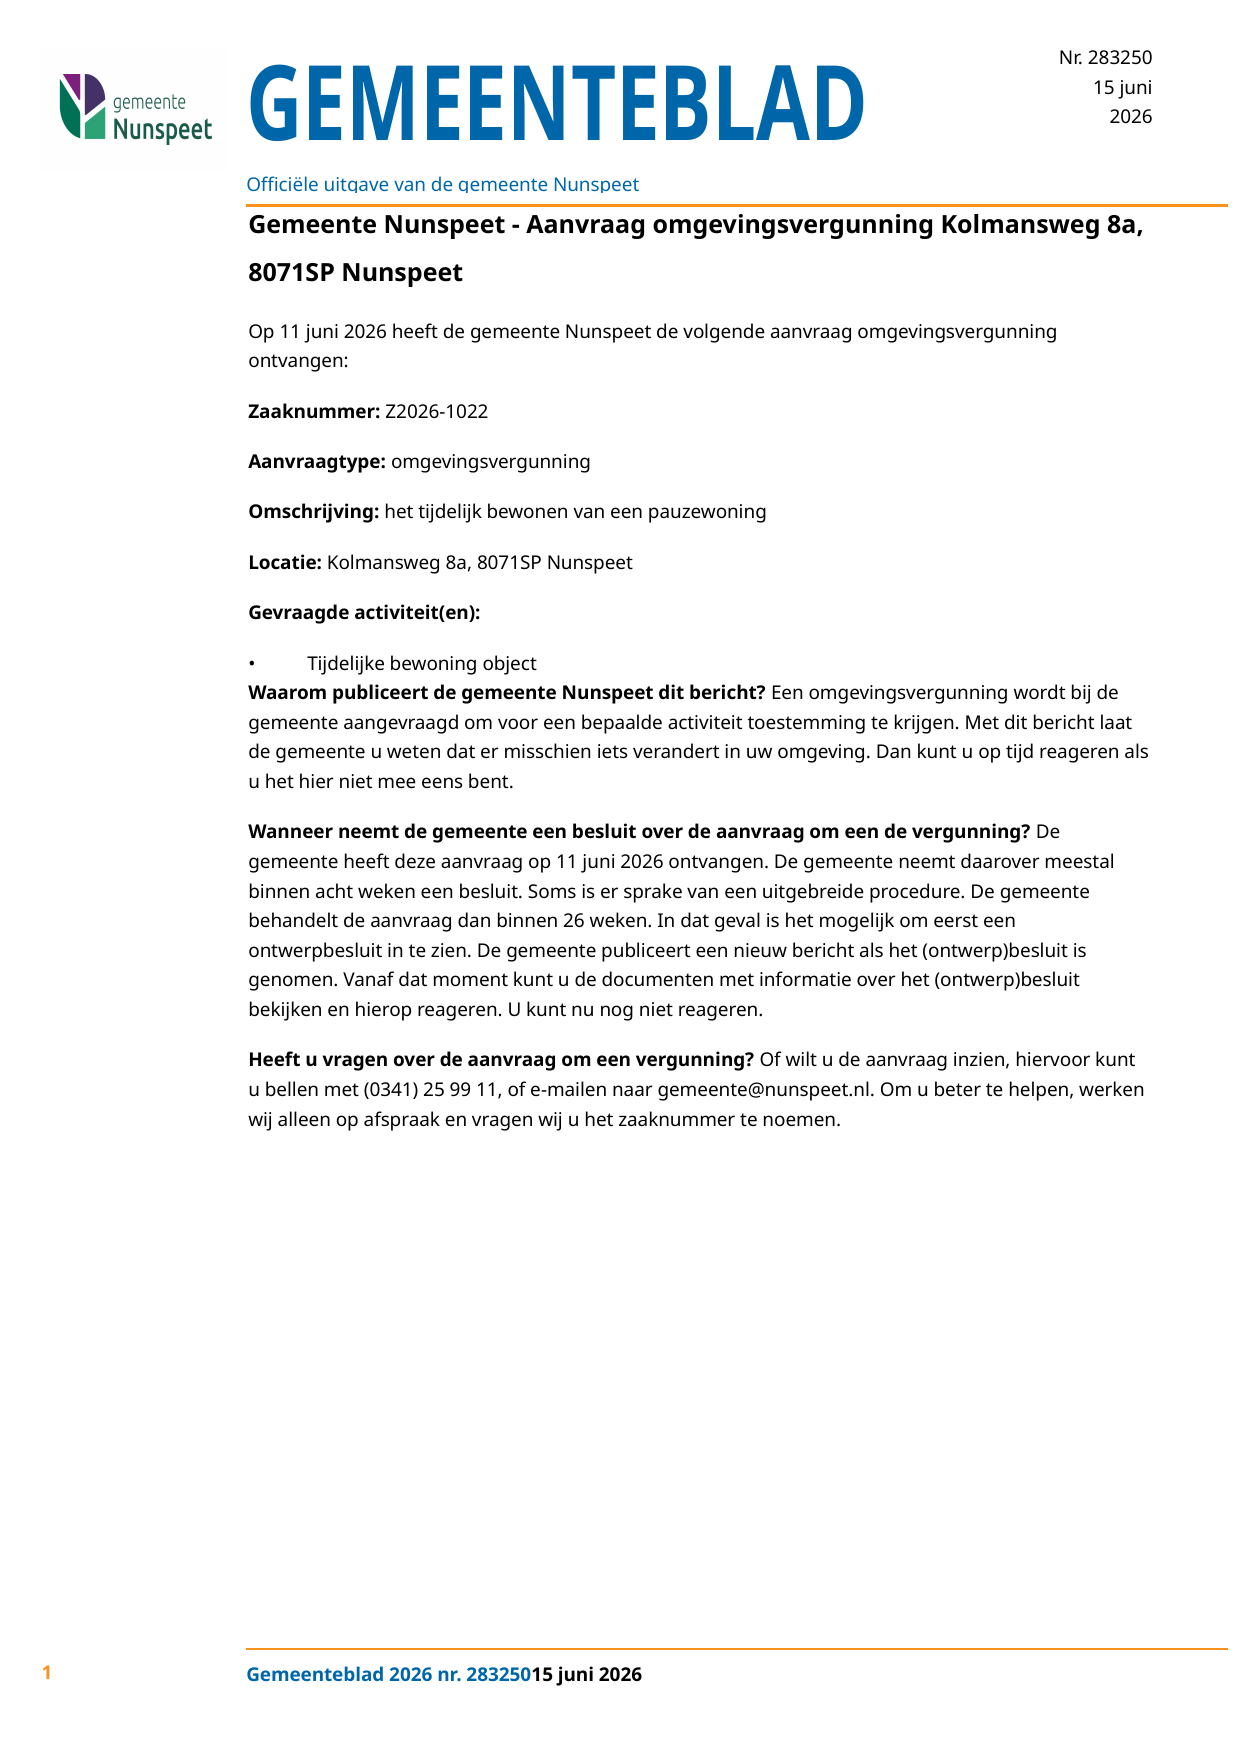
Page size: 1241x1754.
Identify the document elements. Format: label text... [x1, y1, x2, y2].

list Tijdelijke bewoning object [248, 650, 1152, 676]
picture [41, 47, 231, 172]
text Waarom publiceert de gemeente Nunspeet dit bericht? Een omgevingsvergunning wordt bij de gemeente aangevraagd om voor een bepaalde activiteit toestemming te krijgen. Met dit bericht laat de gemeente u weten dat er misschien iets verandert in uw omgeving. Dan kunt u op tijd reageren als u het hier niet mee eens bent. [248, 679, 1152, 794]
text Gevraagde activiteit(en): [248, 599, 1152, 625]
text Op 11 juni 2026 heeft de gemeente Nunspeet de volgende aanvraag omgevingsvergunning ontvangen: [248, 318, 1152, 373]
text Aanvraagtype: omgevingsvergunning [248, 448, 1152, 474]
text Heeft u vragen over de aanvraag om een vergunning? Of wilt u de aanvraag inzien, hiervoor kunt u bellen met (0341) 25 99 11, of e-mailen naar gemeente@nunspeet.nl. Om u beter te helpen, werken wij alleen op afspraak en vragen wij u het zaaknummer te noemen. [248, 1047, 1152, 1132]
text Omschrijving: het tijdelijk bewonen van een pauzewoning [248, 499, 1152, 524]
text Wanneer neemt de gemeente een besluit over de aanvraag om een de vergunning? De gemeente heeft deze aanvraag op 11 juni 2026 ontvangen. De gemeente neemt daarover meestal binnen acht weken een besluit. Soms is er sprake van een uitgebreide procedure. De gemeente behandelt de aanvraag dan binnen 26 weken. In dat geval is het mogelijk om eerst een ontwerpbesluit in te zien. De gemeente publiceert een nieuw bericht als het (ontwerp)besluit is genomen. Vanaf dat moment kunt u de documenten met informatie over het (ontwerp)besluit bekijken en hierop reageren. U kunt nu nog niet reageren. [248, 819, 1152, 1022]
text Locatie: Kolmansweg 8a, 8071SP Nunspeet [248, 549, 1152, 575]
text Gemeente Nunspeet - Aanvraag omgevingsvergunning Kolmansweg 8a, 8071SP Nunspeet [248, 207, 1152, 288]
text Zaaknummer: Z2026-1022 [248, 398, 1152, 424]
